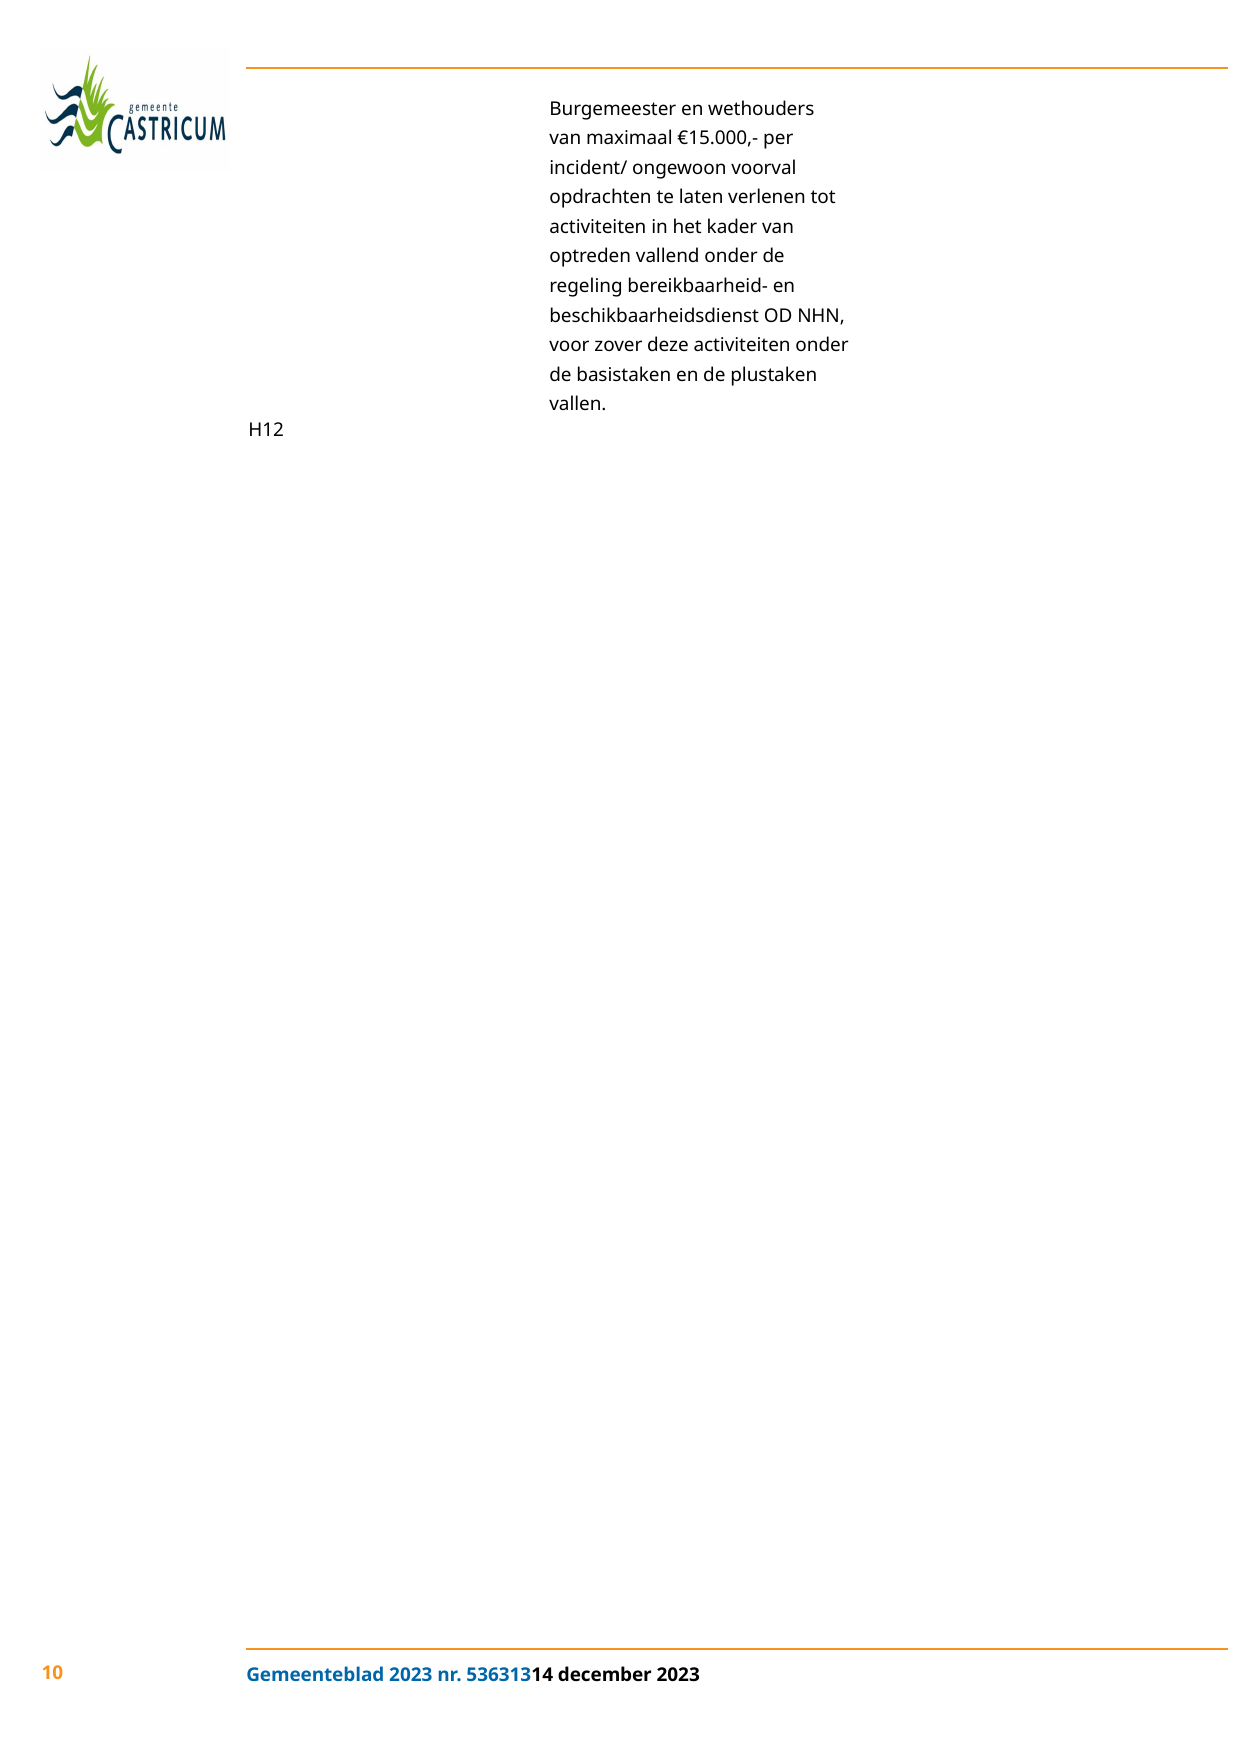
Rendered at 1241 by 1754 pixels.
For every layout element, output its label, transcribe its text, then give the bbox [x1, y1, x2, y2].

table_cell [850, 95, 1152, 416]
table_cell [850, 416, 1152, 442]
table_cell H12 [248, 416, 549, 442]
table_cell [549, 416, 850, 442]
table_cell Burgemeester en wethouders van maximaal €15.000,- per incident/ ongewoon voorval opdrachten te laten verlenen tot activiteiten in het kader van optreden vallend onder de regeling bereikbaarheid- en beschikbaarheidsdienst OD NHN, voor zover deze activiteiten onder de basistaken en de plustaken vallen. [549, 95, 850, 416]
picture [41, 47, 231, 172]
table_cell [248, 95, 549, 416]
